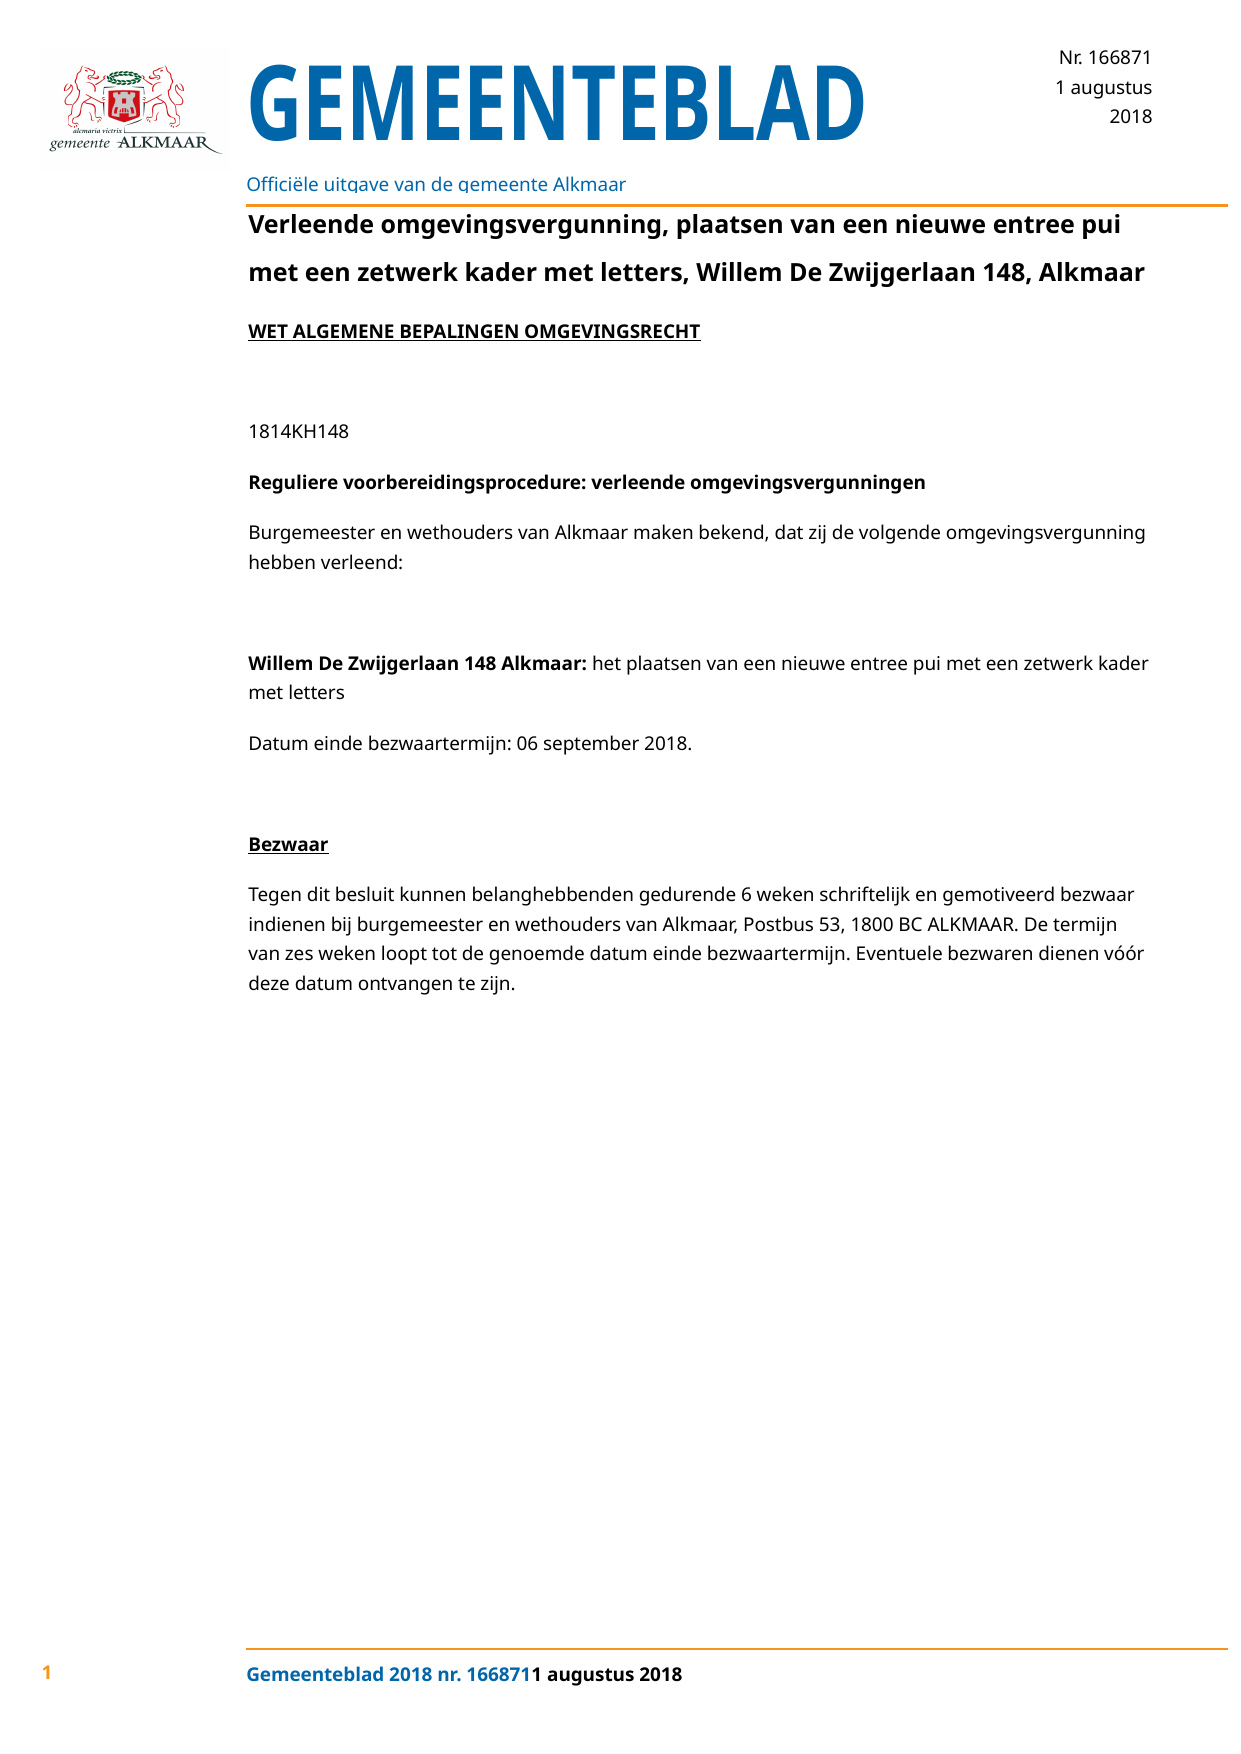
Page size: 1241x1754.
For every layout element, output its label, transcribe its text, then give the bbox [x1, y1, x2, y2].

picture [41, 47, 231, 172]
text Reguliere voorbereidingsprocedure: verleende omgevingsvergunningen [248, 469, 1152, 495]
text Burgemeester en wethouders van Alkmaar maken bekend, dat zij de volgende omgevingsvergunning hebben verleend: [248, 519, 1152, 575]
text WET ALGEMENE BEPALINGEN OMGEVINGSRECHT [248, 318, 1152, 344]
text Tegen dit besluit kunnen belanghebbenden gedurende 6 weken schriftelijk en gemotiveerd bezwaar indienen bij burgemeester en wethouders van Alkmaar, Postbus 53, 1800 BC ALKMAAR. De termijn van zes weken loopt tot de genoemde datum einde bezwaartermijn. Eventuele bezwaren dienen vóór deze datum ontvangen te zijn. [248, 881, 1152, 996]
text Bezwaar [248, 831, 1152, 857]
text Verleende omgevingsvergunning, plaatsen van een nieuwe entree pui met een zetwerk kader met letters, Willem De Zwijgerlaan 148, Alkmaar [248, 207, 1152, 288]
text Datum einde bezwaartermijn: 06 september 2018. [248, 730, 1152, 756]
text Willem De Zwijgerlaan 148 Alkmaar: het plaatsen van een nieuwe entree pui met een zetwerk kader met letters [248, 650, 1152, 705]
text 1814KH148 [248, 419, 1152, 444]
